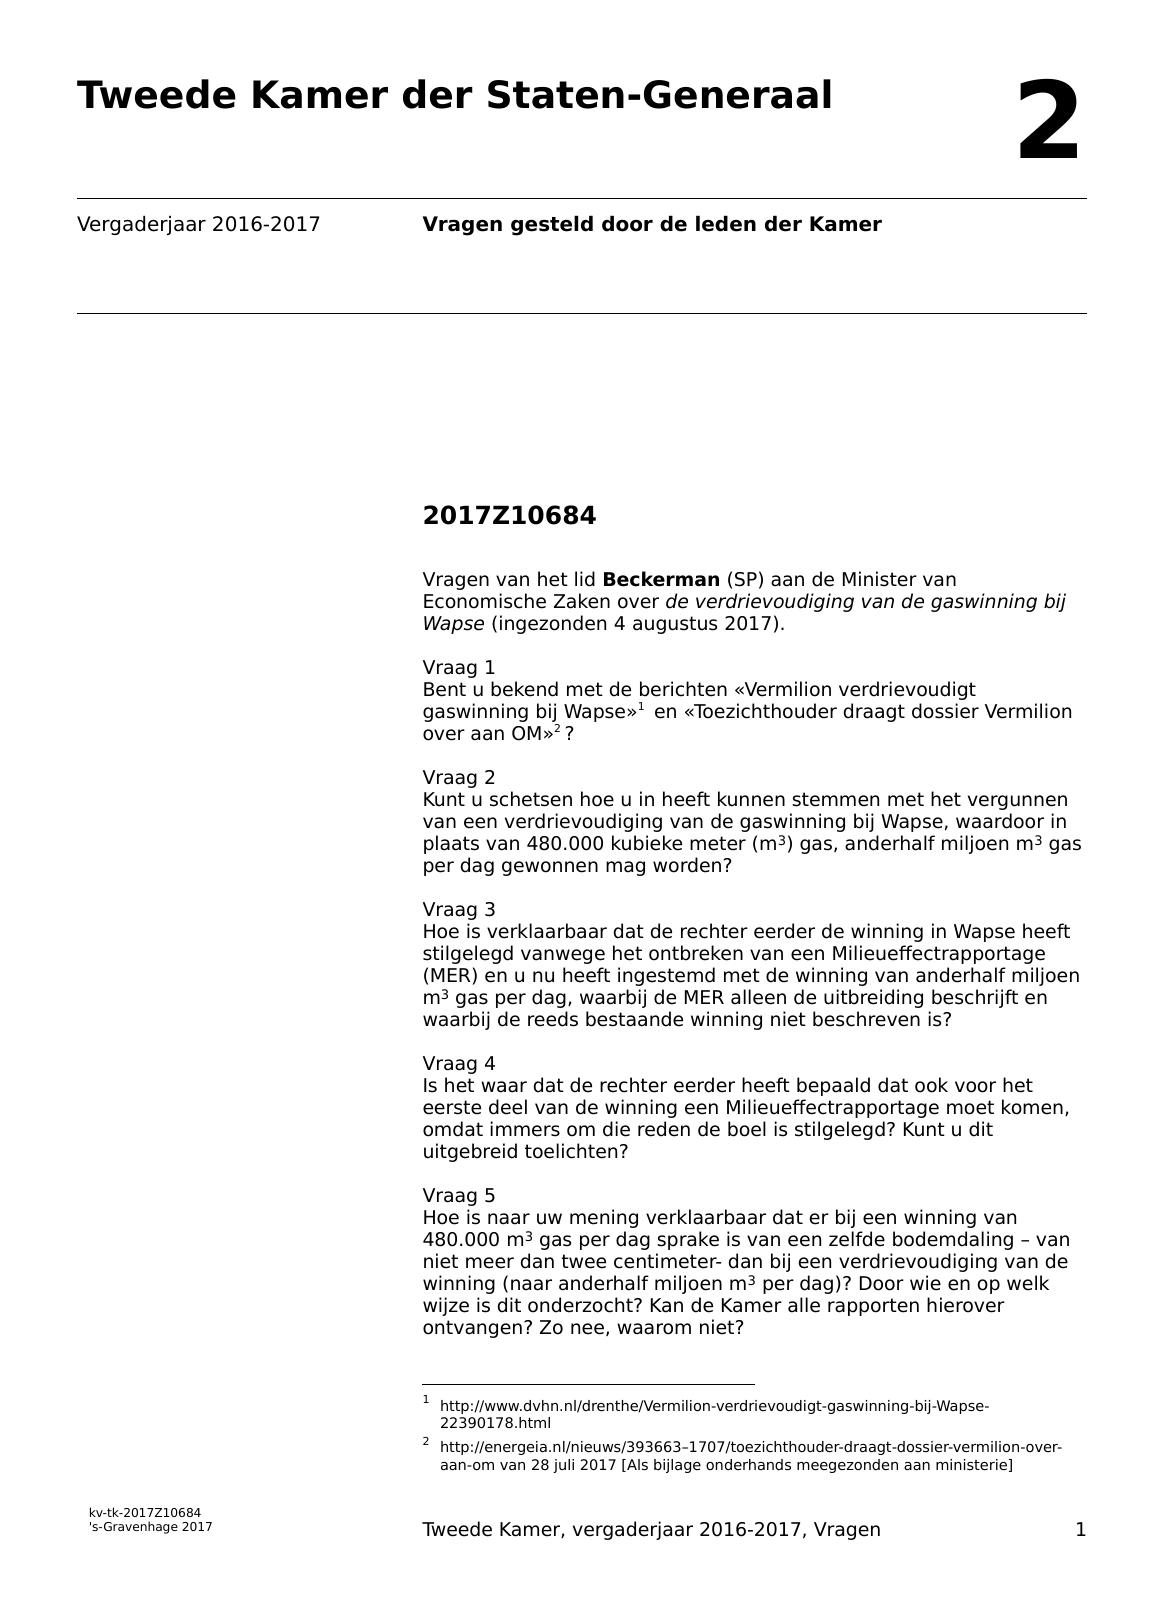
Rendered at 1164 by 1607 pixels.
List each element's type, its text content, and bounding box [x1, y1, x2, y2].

text Kunt u schetsen hoe u in heeft kunnen stemmen met het vergunnen van een verdrievoudiging van de gaswinning bij Wapse, waardoor in plaats van 480.000 kubieke meter (m3) gas, anderhalf miljoen m3 gas per dag gewonnen mag worden? [422, 789, 1087, 877]
text kv-tk-2017Z10684 [88, 1506, 323, 1520]
text Is het waar dat de rechter eerder heeft bepaald dat ook voor het eerste deel van de winning een Milieueffectrapportage moet komen, omdat immers om die reden de boel is stilgelegd? Kunt u dit uitgebreid toelichten? [422, 1075, 1087, 1163]
table_header 2 [886, 59, 1087, 198]
text http://energeia.nl/nieuws/393663–1707/toezichthouder-draagt-dossier-vermilion-over-aan-om van 28 juli 2017 [Als bijlage onderhands meegezonden aan ministerie] [422, 1435, 1087, 1474]
table_cell Vergaderjaar 2016-2017 [77, 199, 422, 313]
text 2017Z10684 [422, 501, 1087, 531]
text 's-Gravenhage 2017 [88, 1520, 323, 1534]
text Vraag 3 [422, 899, 1087, 921]
text Vraag 5 [422, 1185, 1087, 1207]
text Bent u bekend met de berichten «Vermilion verdrievoudigt gaswinning bij Wapse» en «Toezichthouder draagt dossier Vermilion over aan OM»? [422, 679, 1087, 745]
text Vraag 4 [422, 1053, 1087, 1075]
text Vraag 1 [422, 657, 1087, 679]
text Vraag 2 [422, 767, 1087, 789]
text Hoe is naar uw mening verklaarbaar dat er bij een winning van 480.000 m3 gas per dag sprake is van een zelfde bodemdaling – van niet meer dan twee centimeter- dan bij een verdrievoudiging van de winning (naar anderhalf miljoen m3 per dag)? Door wie en op welk wijze is dit onderzocht? Kan de Kamer alle rapporten hierover ontvangen? Zo nee, waarom niet? [422, 1207, 1087, 1339]
text Hoe is verklaarbaar dat de rechter eerder de winning in Wapse heeft stilgelegd vanwege het ontbreken van een Milieueffectrapportage (MER) en u nu heeft ingestemd met de winning van anderhalf miljoen m3 gas per dag, waarbij de MER alleen de uitbreiding beschrijft en waarbij de reeds bestaande winning niet beschreven is? [422, 921, 1087, 1031]
table_cell Vragen gesteld door de leden der Kamer [422, 199, 1087, 313]
text http://www.dvhn.nl/drenthe/Vermilion-verdrievoudigt-gaswinning-bij-Wapse-22390178.html [422, 1393, 1087, 1432]
table_header Tweede Kamer der Staten-Generaal [77, 59, 886, 198]
text Vragen van het lid Beckerman (SP) aan de Minister van Economische Zaken over de verdrievoudiging van de gaswinning bij Wapse (ingezonden 4 augustus 2017). [422, 569, 1087, 635]
